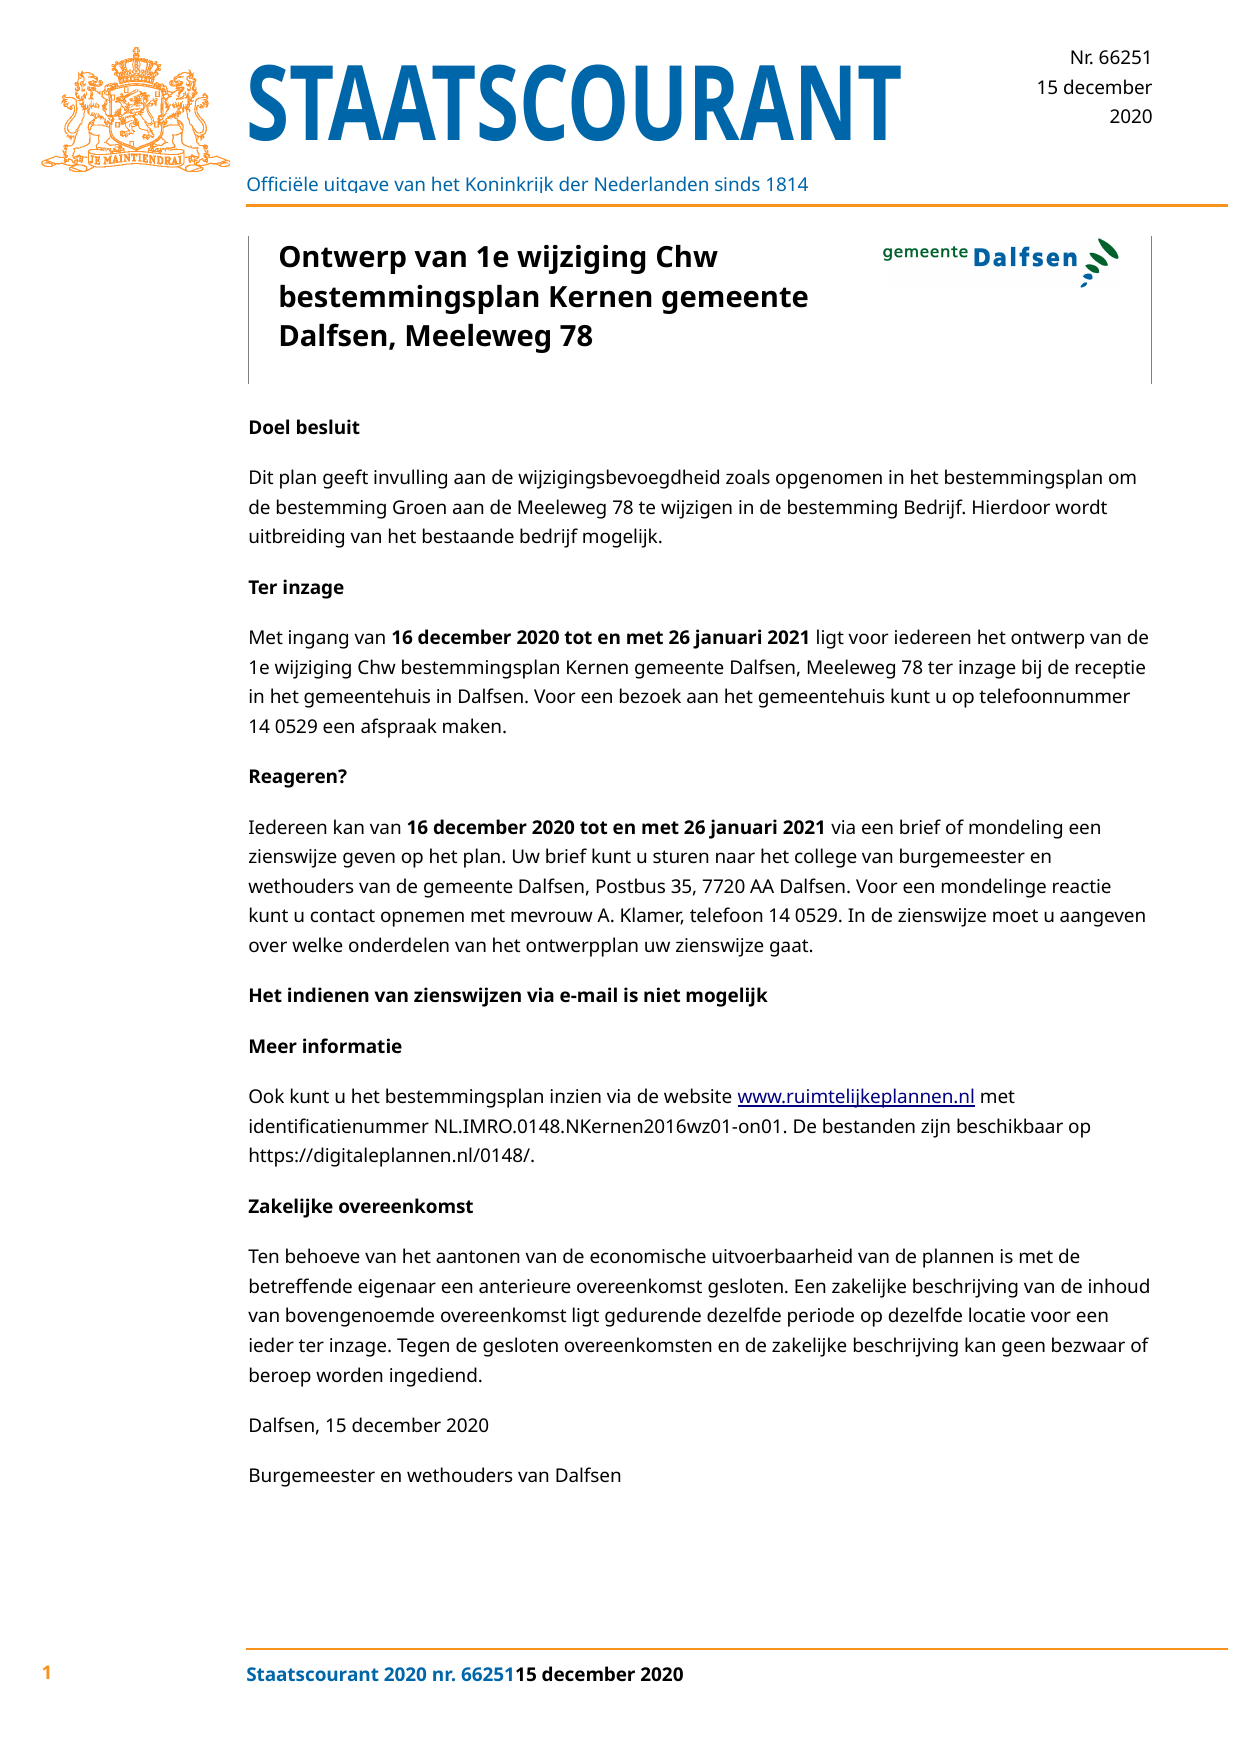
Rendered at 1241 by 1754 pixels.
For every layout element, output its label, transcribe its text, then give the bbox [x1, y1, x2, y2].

text Ook kunt u het bestemmingsplan inzien via de website www.ruimtelijkeplannen.nl met identificatienummer NL.IMRO.0148.NKernen2016wz01-on01. De bestanden zijn beschikbaar op https://digitaleplannen.nl/0148/. [248, 1083, 1152, 1168]
text Burgemeester en wethouders van Dalfsen [248, 1463, 1152, 1488]
table_header Ontwerp van 1e wijziging Chw bestemmingsplan Kernen gemeente Dalfsen, Meeleweg 78 [249, 236, 850, 384]
text Dalfsen, 15 december 2020 [248, 1412, 1152, 1438]
text Ten behoeve van het aantonen van de economische uitvoerbaarheid van de plannen is met de betreffende eigenaar een anterieure overeenkomst gesloten. Een zakelijke beschrijving van de inhoud van bovengenoemde overeenkomst ligt gedurende dezelfde periode op dezelfde locatie voor een ieder ter inzage. Tegen de gesloten overeenkomsten en de zakelijke beschrijving kan geen bezwaar of beroep worden ingediend. [248, 1243, 1152, 1388]
text Meer informatie [248, 1033, 1152, 1059]
text Dit plan geeft invulling aan de wijzigingsbevoegdheid zoals opgenomen in het bestemmingsplan om de bestemming Groen aan de Meeleweg 78 te wijzigen in de bestemming Bedrijf. Hierdoor wordt uitbreiding van het bestaande bedrijf mogelijk. [248, 464, 1152, 549]
text Ter inzage [248, 574, 1152, 600]
text Zakelijke overeenkomst [248, 1193, 1152, 1219]
picture [882, 236, 1119, 289]
text Het indienen van zienswijzen via e-mail is niet mogelijk [248, 983, 1152, 1008]
table_header [850, 236, 1151, 384]
text Reageren? [248, 763, 1152, 789]
text Met ingang van 16 december 2020 tot en met 26 januari 2021 ligt voor iedereen het ontwerp van de 1e wijziging Chw bestemmingsplan Kernen gemeente Dalfsen, Meeleweg 78 ter inzage bij de receptie in het gemeentehuis in Dalfsen. Voor een bezoek aan het gemeentehuis kunt u op telefoonnummer 14 0529 een afspraak maken. [248, 624, 1152, 739]
text Iedereen kan van 16 december 2020 tot en met 26 januari 2021 via een brief of mondeling een zienswijze geven op het plan. Uw brief kunt u sturen naar het college van burgemeester en wethouders van de gemeente Dalfsen, Postbus 35, 7720 AA Dalfsen. Voor een mondelinge reactie kunt u contact opnemen met mevrouw A. Klamer, telefoon 14 0529. In de zienswijze moet u aangeven over welke onderdelen van het ontwerpplan uw zienswijze gaat. [248, 814, 1152, 958]
picture [41, 47, 231, 172]
text Doel besluit [248, 414, 1152, 440]
